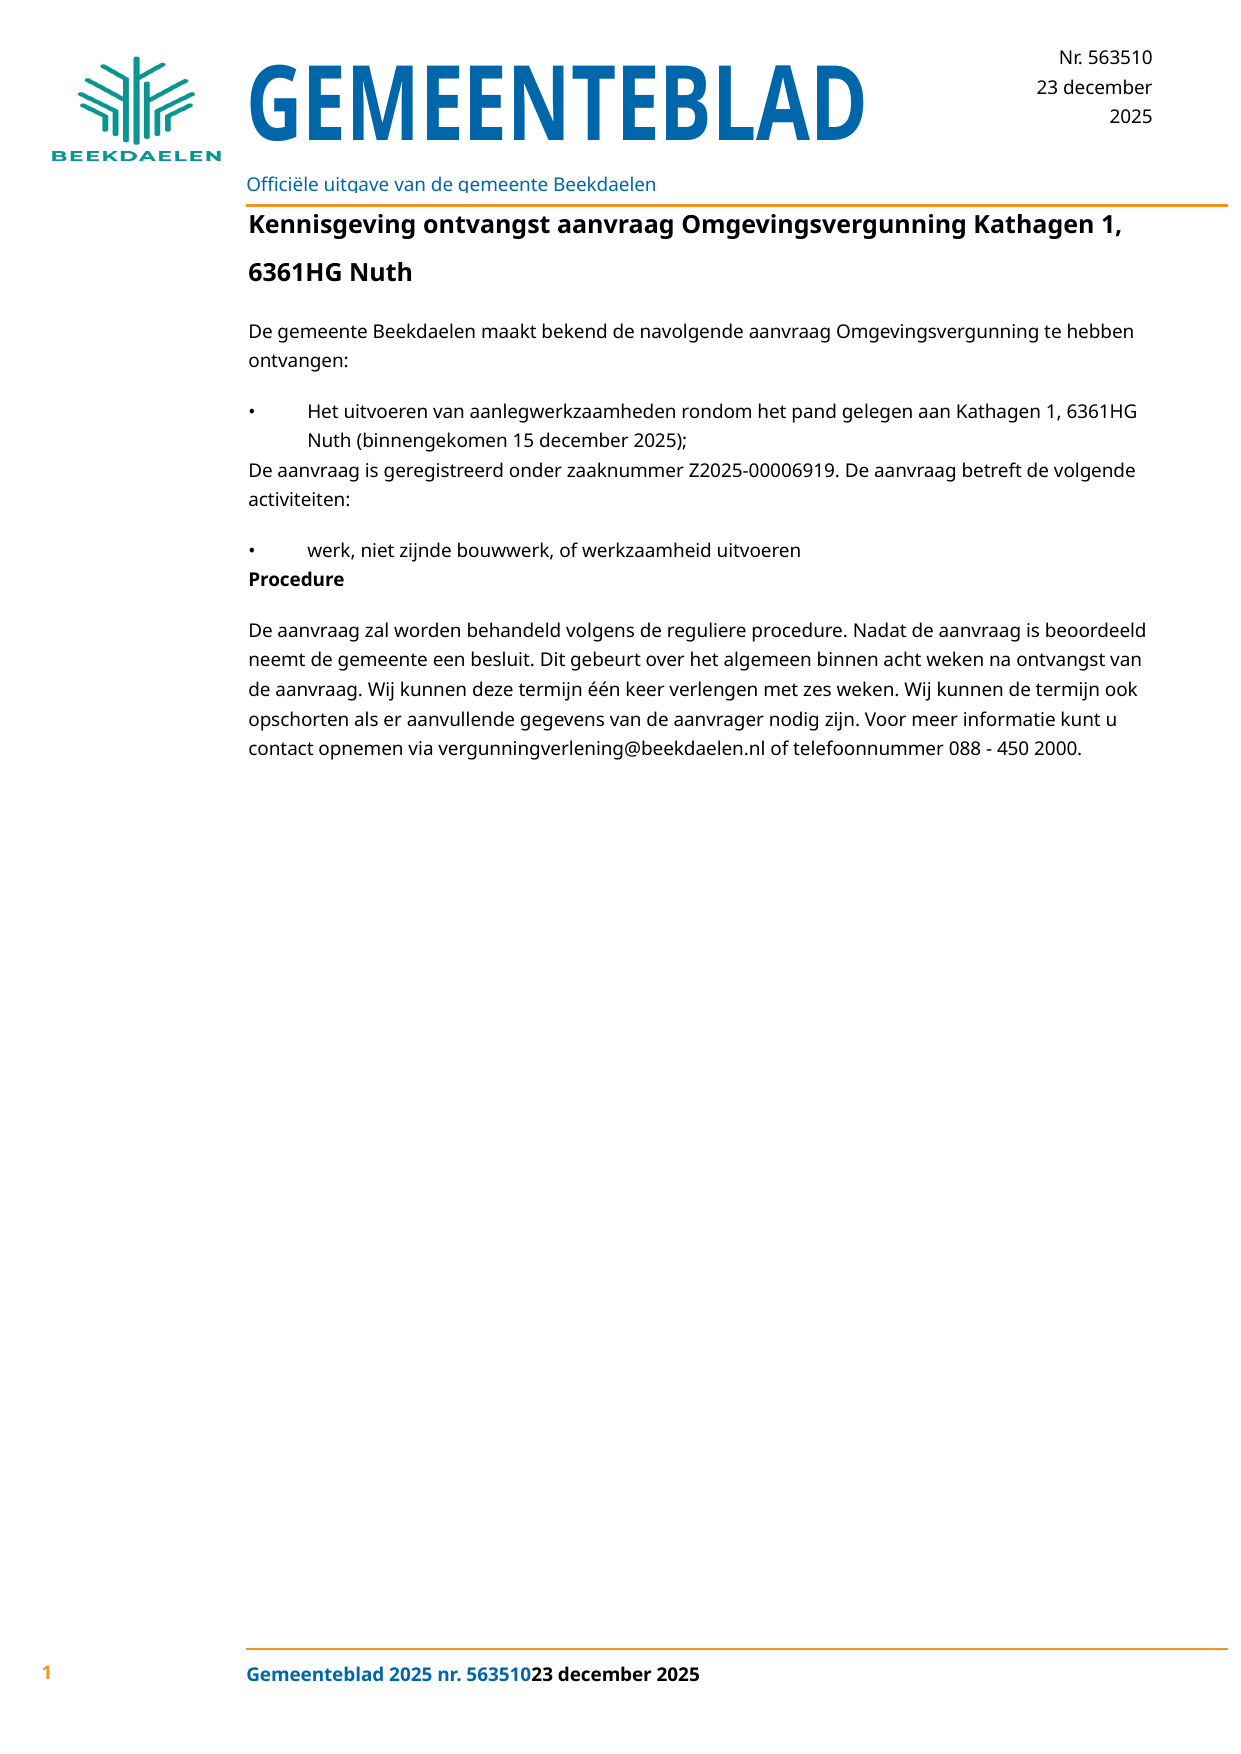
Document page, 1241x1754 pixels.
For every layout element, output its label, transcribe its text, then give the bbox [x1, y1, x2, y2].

text De aanvraag zal worden behandeld volgens de reguliere procedure. Nadat de aanvraag is beoordeeld neemt de gemeente een besluit. Dit gebeurt over het algemeen binnen acht weken na ontvangst van de aanvraag. Wij kunnen deze termijn één keer verlengen met zes weken. Wij kunnen de termijn ook opschorten als er aanvullende gegevens van de aanvrager nodig zijn. Voor meer informatie kunt u contact opnemen via vergunningverlening@beekdaelen.nl of telefoonnummer 088 - 450 2000. [248, 617, 1152, 761]
text De gemeente Beekdaelen maakt bekend de navolgende aanvraag Omgevingsvergunning te hebben ontvangen: [248, 318, 1152, 373]
list Het uitvoeren van aanlegwerkzaamheden rondom het pand gelegen aan Kathagen 1, 6361HG Nuth (binnengekomen 15 december 2025); [248, 398, 1152, 453]
text Kennisgeving ontvangst aanvraag Omgevingsvergunning Kathagen 1, 6361HG Nuth [248, 207, 1152, 288]
picture [41, 47, 231, 172]
text Procedure [248, 567, 1152, 592]
text De aanvraag is geregistreerd onder zaaknummer Z2025-00006919. De aanvraag betreft de volgende activiteiten: [248, 457, 1152, 512]
list werk, niet zijnde bouwwerk, of werkzaamheid uitvoeren [248, 537, 1152, 563]
